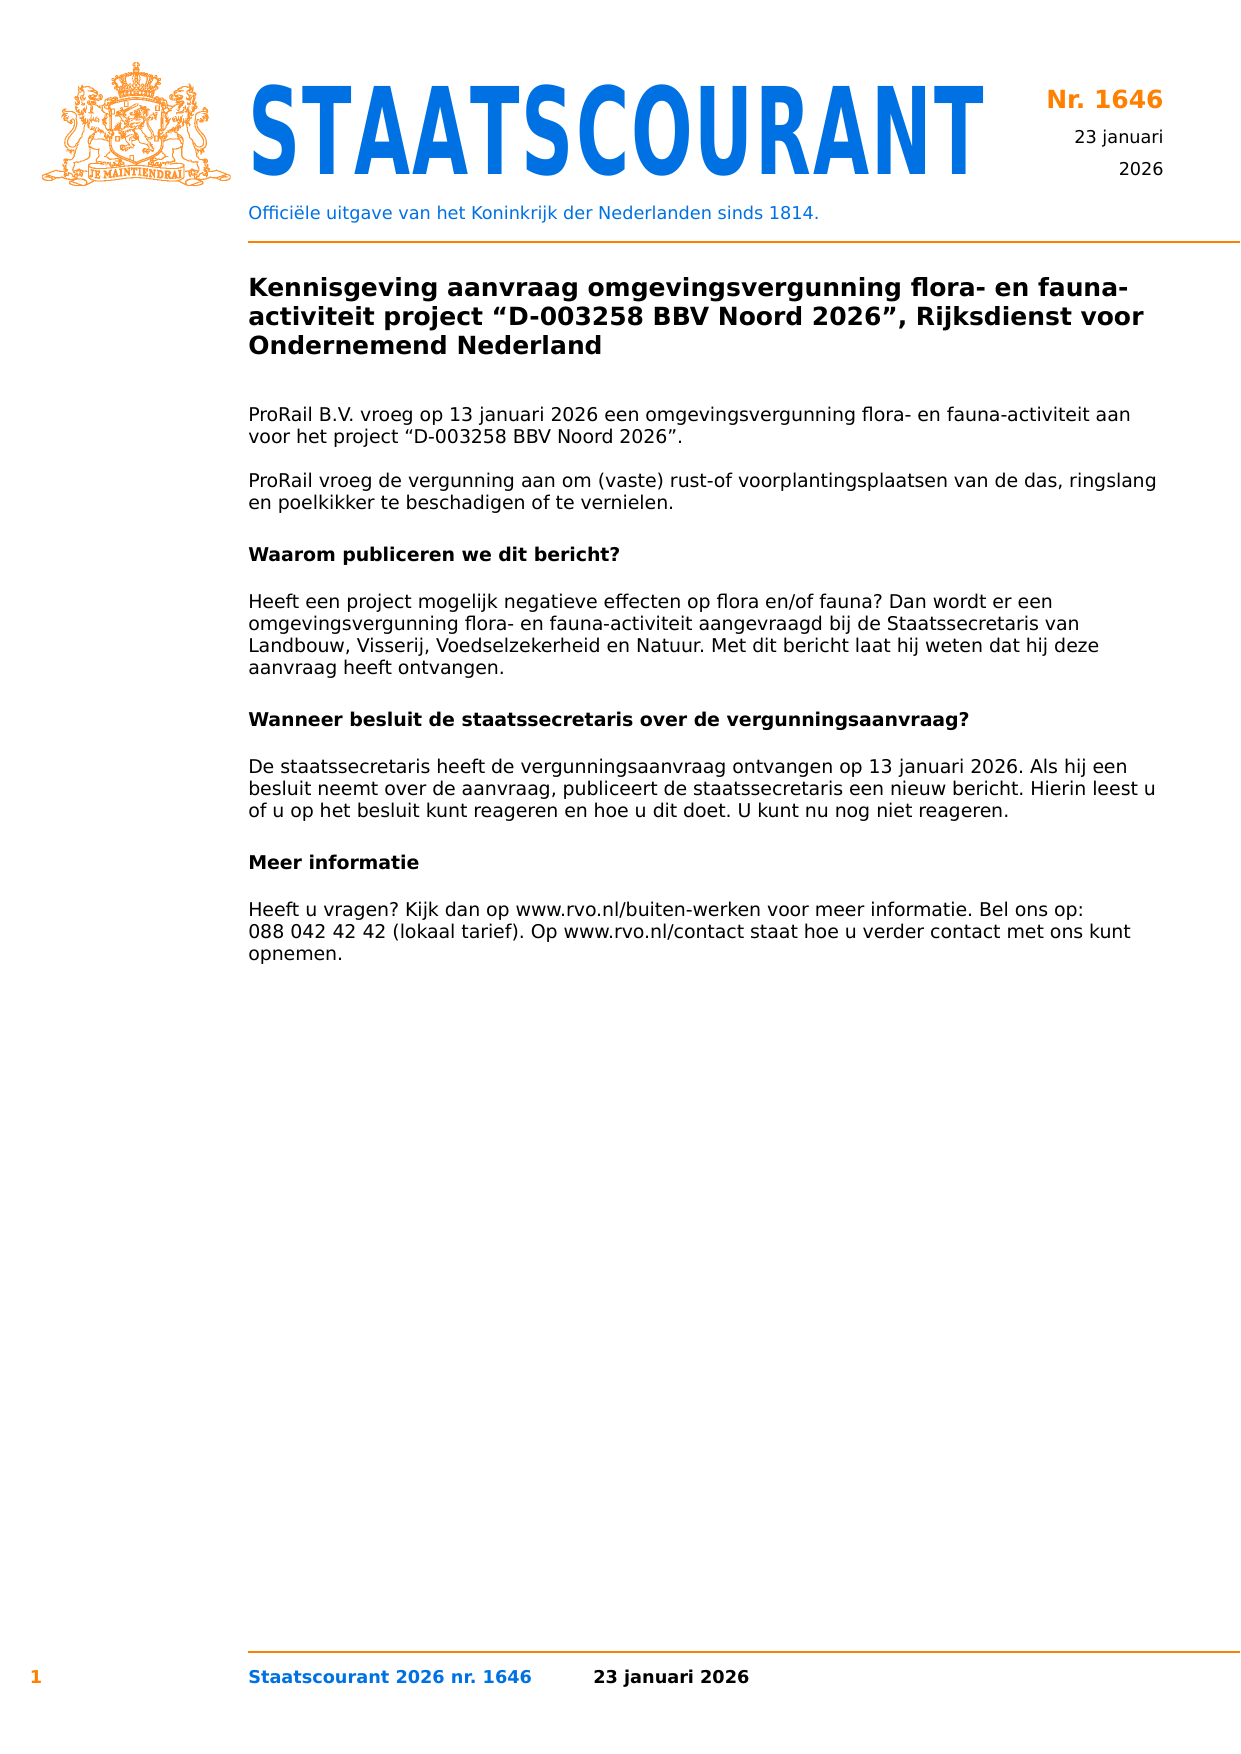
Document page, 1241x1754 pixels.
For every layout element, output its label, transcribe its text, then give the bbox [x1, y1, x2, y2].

subtitle Waarom publiceren we dit bericht? [248, 544, 1163, 566]
table_cell 2026 [998, 153, 1240, 203]
table_cell Officiële uitgave van het Koninkrijk der Nederlanden sinds 1814. [248, 203, 1240, 241]
table_header STAATSCOURANT [248, 62, 998, 203]
text ProRail B.V. vroeg op 13 januari 2026 een omgevingsvergunning flora- en fauna-activiteit aan voor het project “D-003258 BBV Noord 2026”. [248, 404, 1163, 448]
table_cell 23 januari [998, 121, 1240, 153]
subtitle Kennisgeving aanvraag omgevingsvergunning flora- en fauna-activiteit project “D-003258 BBV Noord 2026”, Rijksdienst voor Ondernemend Nederland [248, 273, 1163, 361]
text Heeft een project mogelijk negatieve effecten op flora en/of fauna? Dan wordt er een omgevingsvergunning flora- en fauna-activiteit aangevraagd bij de Staatssecretaris van Landbouw, Visserij, Voedselzekerheid en Natuur. Met dit bericht laat hij weten dat hij deze aanvraag heeft ontvangen. [248, 591, 1163, 679]
text ProRail vroeg de vergunning aan om (vaste) rust-of voorplantingsplaatsen van de das, ringslang en poelkikker te beschadigen of te vernielen. [248, 470, 1163, 514]
table_header [25, 62, 248, 241]
subtitle Meer informatie [248, 852, 1163, 874]
table_header Nr. 1646 [998, 62, 1240, 121]
text Heeft u vragen? Kijk dan op www.rvo.nl/buiten-werken voor meer informatie. Bel ons op: 088 042 42 42 (lokaal tarief). Op www.rvo.nl/contact staat hoe u verder contact met ons kunt opnemen. [248, 899, 1163, 965]
text De staatssecretaris heeft de vergunningsaanvraag ontvangen op 13 januari 2026. Als hij een besluit neemt over de aanvraag, publiceert de staatssecretaris een nieuw bericht. Hierin leest u of u op het besluit kunt reageren en hoe u dit doet. U kunt nu nog niet reageren. [248, 756, 1163, 822]
subtitle Wanneer besluit de staatssecretaris over de vergunningsaanvraag? [248, 709, 1163, 731]
picture [41, 62, 231, 186]
